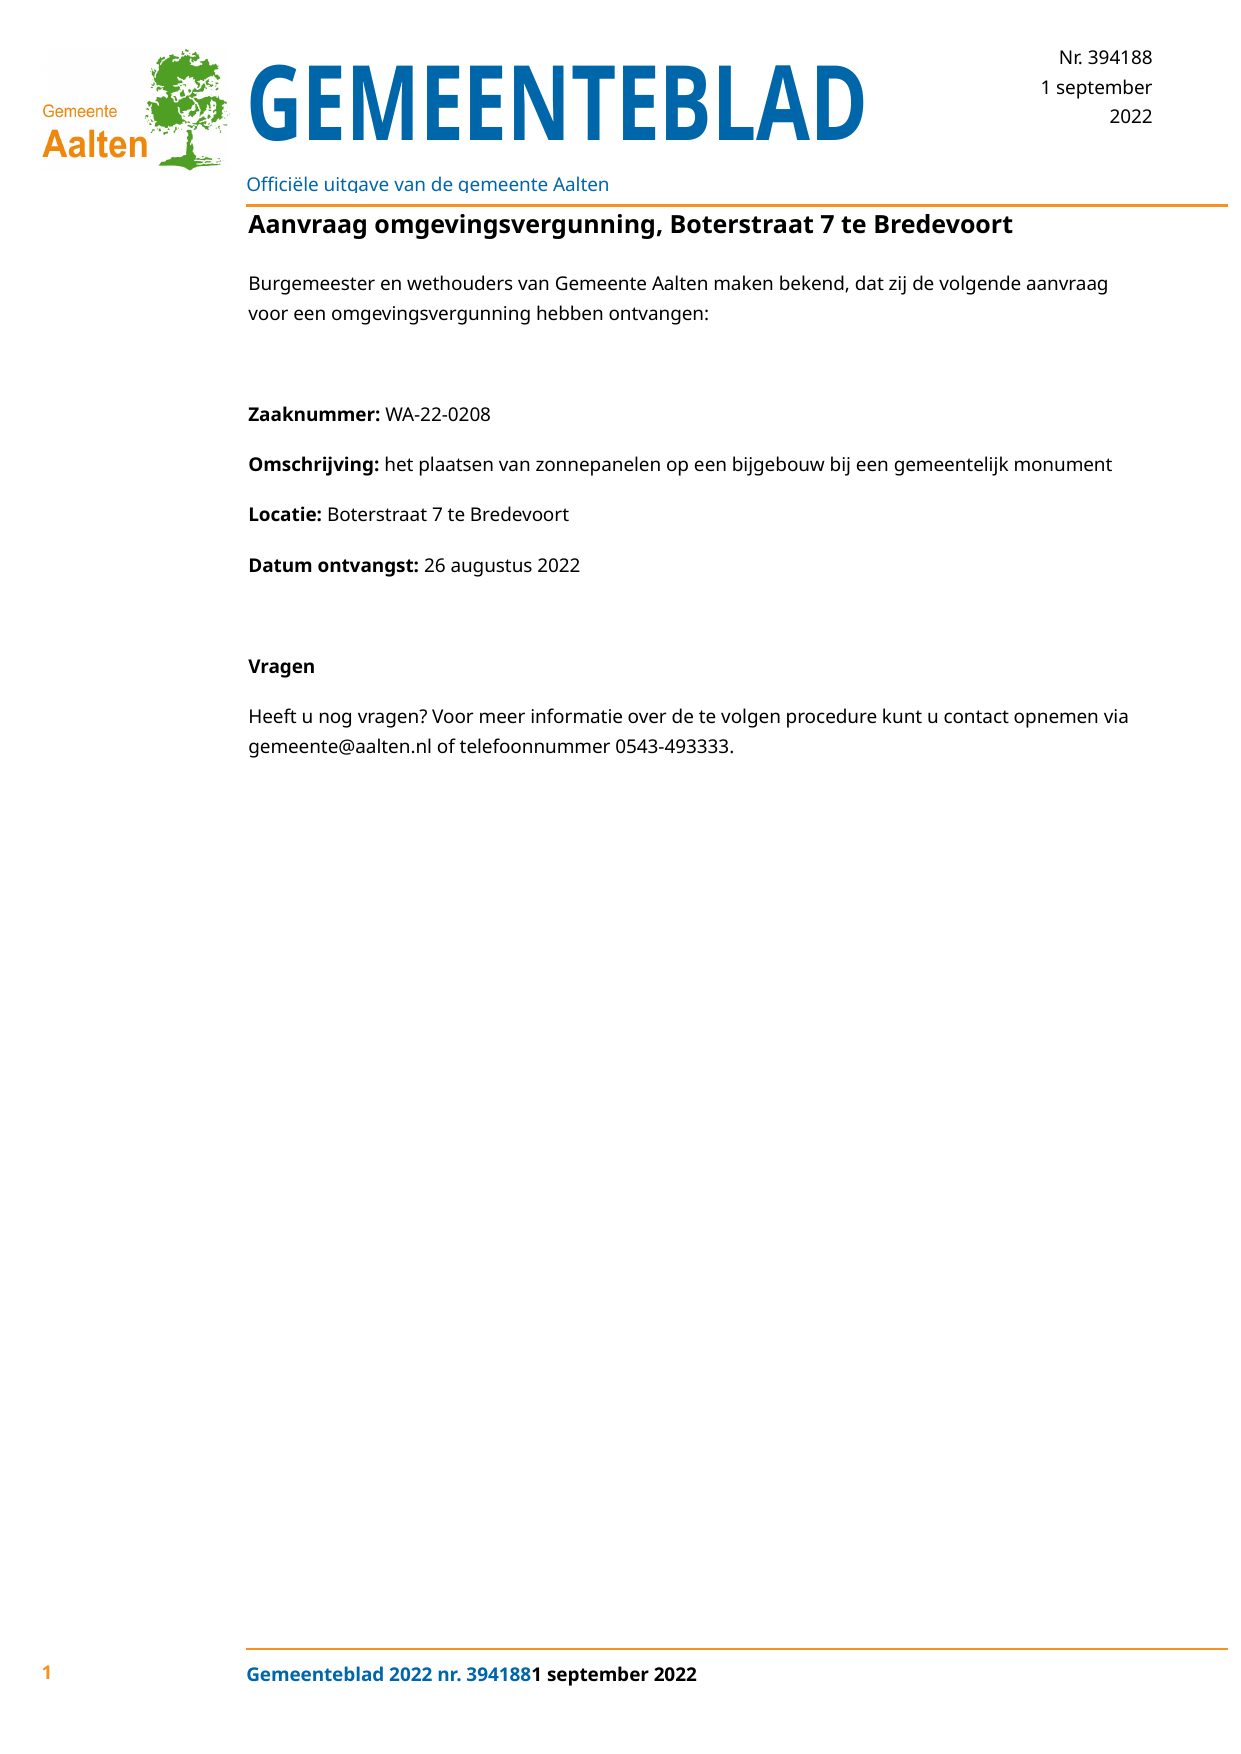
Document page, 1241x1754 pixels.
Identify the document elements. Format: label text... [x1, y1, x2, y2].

picture [41, 47, 231, 172]
text Heeft u nog vragen? Voor meer informatie over de te volgen procedure kunt u contact opnemen via gemeente@aalten.nl of telefoonnummer 0543-493333. [248, 703, 1152, 758]
text Aanvraag omgevingsvergunning, Boterstraat 7 te Bredevoort [248, 207, 1152, 241]
text Burgemeester en wethouders van Gemeente Aalten maken bekend, dat zij de volgende aanvraag voor een omgevingsvergunning hebben ontvangen: [248, 270, 1152, 326]
text Locatie: Boterstraat 7 te Bredevoort [248, 502, 1152, 527]
text Zaaknummer: WA-22-0208 [248, 401, 1152, 426]
text Omschrijving: het plaatsen van zonnepanelen op een bijgebouw bij een gemeentelijk monument [248, 451, 1152, 477]
text Datum ontvangst: 26 augustus 2022 [248, 552, 1152, 578]
text Vragen [248, 653, 1152, 678]
